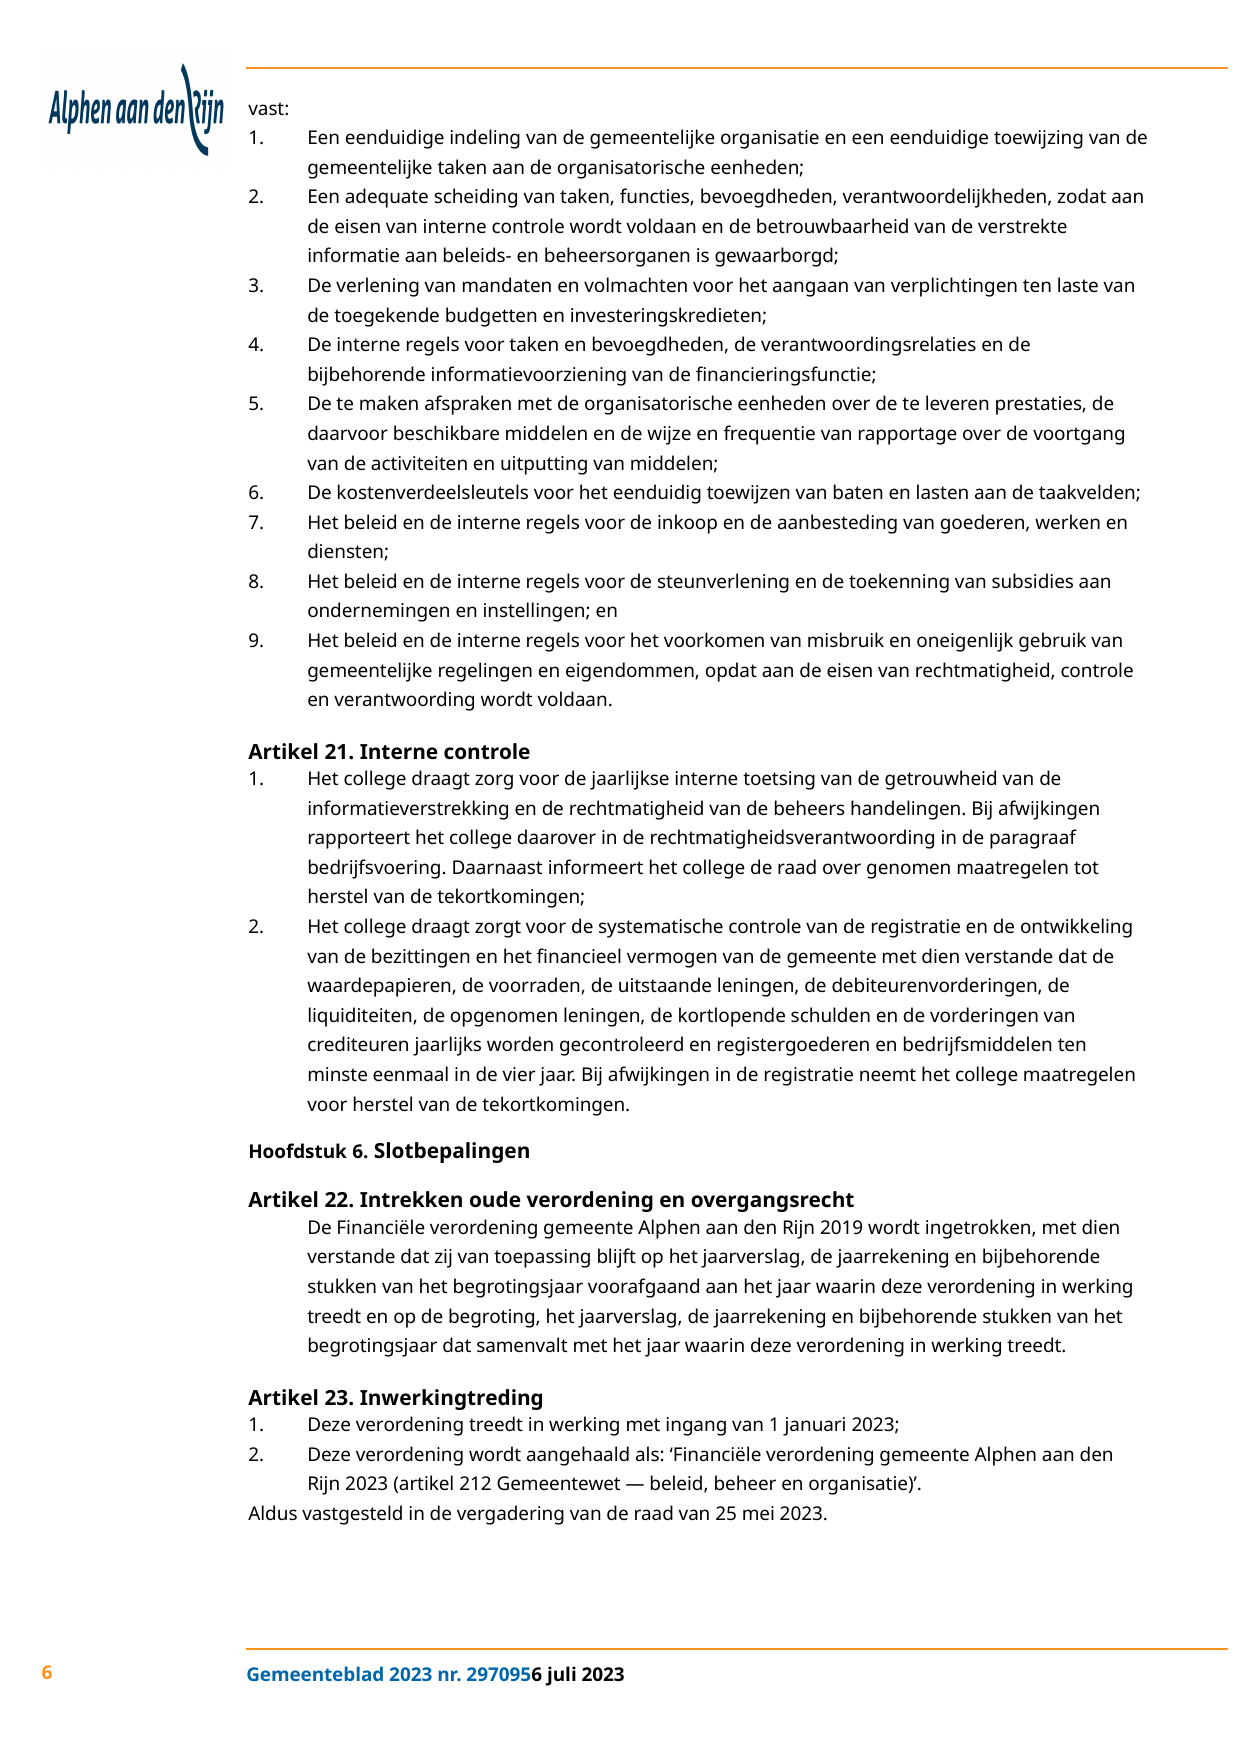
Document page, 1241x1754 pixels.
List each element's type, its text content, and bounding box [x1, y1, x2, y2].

list Het college draagt zorgt voor de systematische controle van de registratie en de ontwikkeling van de bezittingen en het financieel vermogen van de gemeente met dien verstande dat de waardepapieren, de voorraden, de uitstaande leningen, de debiteurenvorderingen, de liquiditeiten, de opgenomen leningen, de kortlopende schulden en de vorderingen van crediteuren jaarlijks worden gecontroleerd en registergoederen en bedrijfsmiddelen ten minste eenmaal in de vier jaar. Bij afwijkingen in de registratie neemt het college maatregelen voor herstel van de tekortkomingen. [248, 913, 1152, 1116]
list Het beleid en de interne regels voor het voorkomen van misbruik en oneigenlijk gebruik van gemeentelijke regelingen en eigendommen, opdat aan de eisen van rechtmatigheid, controle en verantwoording wordt voldaan. [248, 627, 1152, 712]
list De Financiële verordening gemeente Alphen aan den Rijn 2019 wordt ingetrokken, met dien verstande dat zij van toepassing blijft op het jaarverslag, de jaarrekening en bijbehorende stukken van het begrotingsjaar voorafgaand aan het jaar waarin deze verordening in werking treedt en op de begroting, het jaarverslag, de jaarrekening en bijbehorende stukken van het begrotingsjaar dat samenvalt met het jaar waarin deze verordening in werking treedt. [248, 1214, 1152, 1358]
picture [41, 47, 231, 172]
list Het college draagt zorg voor de jaarlijkse interne toetsing van de getrouwheid van de informatieverstrekking en de rechtmatigheid van de beheers handelingen. Bij afwijkingen rapporteert het college daarover in de rechtmatigheidsverantwoording in de paragraaf bedrijfsvoering. Daarnaast informeert het college de raad over genomen maatregelen tot herstel van de tekortkomingen; [248, 765, 1152, 909]
list Een eenduidige indeling van de gemeentelijke organisatie en een eenduidige toewijzing van de gemeentelijke taken aan de organisatorische eenheden; [248, 124, 1152, 180]
text Artikel 22. Intrekken oude verordening en overgangsrecht [248, 1186, 1152, 1214]
list De verlening van mandaten en volmachten voor het aangaan van verplichtingen ten laste van de toegekende budgetten en investeringskredieten; [248, 272, 1152, 328]
text vast: [248, 95, 1152, 121]
text Hoofdstuk 6. Slotbepalingen [248, 1136, 1152, 1165]
text Aldus vastgesteld in de vergadering van de raad van 25 mei 2023. [248, 1500, 1152, 1526]
list De te maken afspraken met de organisatorische eenheden over de te leveren prestaties, de daarvoor beschikbare middelen en de wijze en frequentie van rapportage over de voortgang van de activiteiten en uitputting van middelen; [248, 391, 1152, 476]
list Een adequate scheiding van taken, functies, bevoegdheden, verantwoordelijkheden, zodat aan de eisen van interne controle wordt voldaan en de betrouwbaarheid van de verstrekte informatie aan beleids- en beheersorganen is gewaarborgd; [248, 183, 1152, 268]
list De interne regels voor taken en bevoegdheden, de verantwoordingsrelaties en de bijbehorende informatievoorziening van de financieringsfunctie; [248, 331, 1152, 387]
list Deze verordening treedt in werking met ingang van 1 januari 2023; [248, 1411, 1152, 1437]
list De kostenverdeelsleutels voor het eenduidig toewijzen van baten en lasten aan de taakvelden; [248, 479, 1152, 505]
list Deze verordening wordt aangehaald als: ‘Financiële verordening gemeente Alphen aan den Rijn 2023 (artikel 212 Gemeentewet — beleid, beheer en organisatie)’. [248, 1441, 1152, 1496]
list Het beleid en de interne regels voor de inkoop en de aanbesteding van goederen, werken en diensten; [248, 509, 1152, 564]
text Artikel 21. Interne controle [248, 737, 1152, 765]
list Het beleid en de interne regels voor de steunverlening en de toekenning van subsidies aan ondernemingen en instellingen; en [248, 568, 1152, 623]
text Artikel 23. Inwerkingtreding [248, 1383, 1152, 1411]
